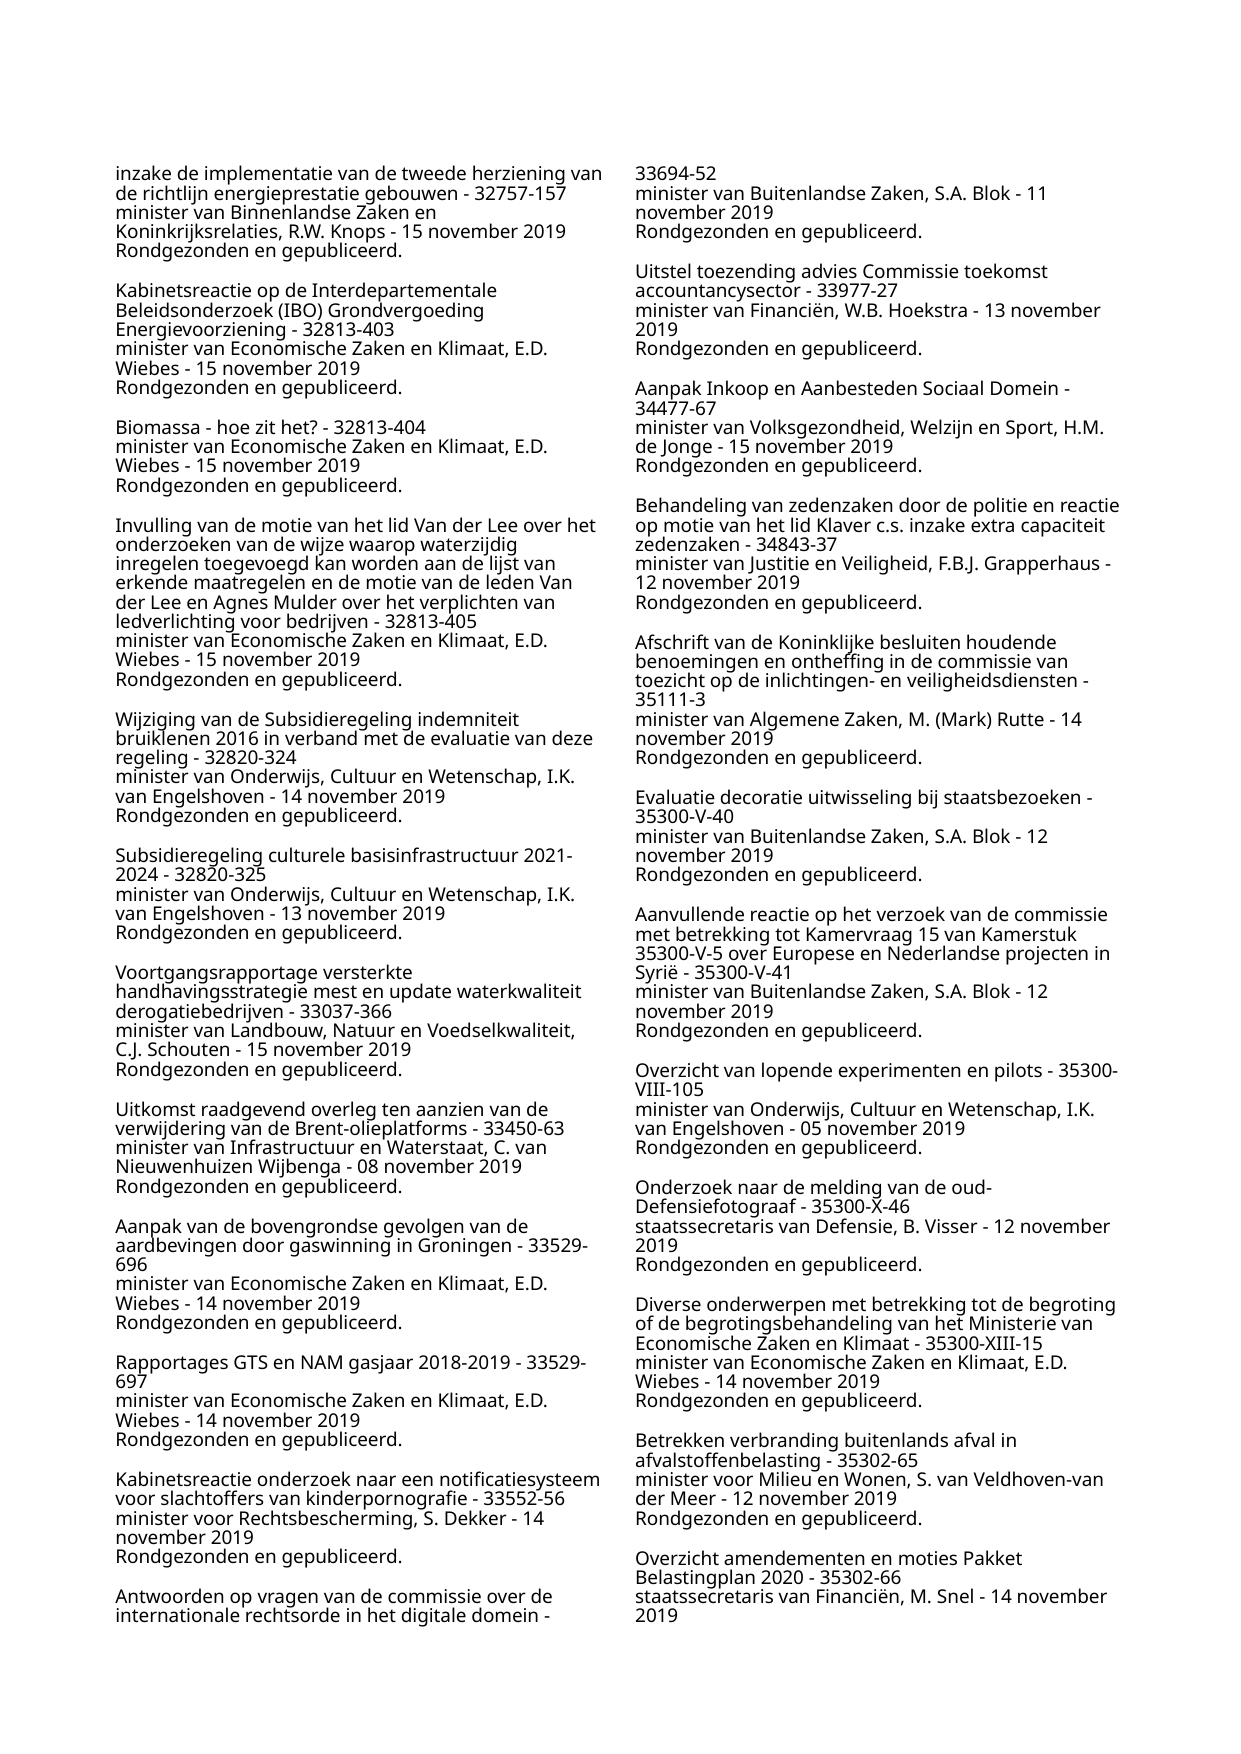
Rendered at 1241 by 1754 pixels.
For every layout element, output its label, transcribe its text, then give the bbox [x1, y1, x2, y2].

text Overzicht amendementen en moties Pakket Belastingplan 2020 - 35302-66 [635, 1549, 1125, 1588]
text Behandeling van zedenzaken door de politie en reactie op motie van het lid Klaver c.s. inzake extra capaciteit zedenzaken - 34843-37 [635, 497, 1125, 555]
text Antwoorden op vragen van de commissie over de internationale rechtsorde in het digitale domein [115, 1588, 605, 1627]
text Biomassa - hoe zit het? - 32813-404 [115, 419, 605, 438]
text minister van Buitenlandse Zaken, S.A. Blok - 11 november 2019 [635, 184, 1125, 223]
text minister van Economische Zaken en Klimaat, E.D. Wiebes - 15 november 2019 [115, 438, 605, 477]
text minister voor Milieu en Wonen, S. van Veldhoven-van der Meer - 12 november 2019 [635, 1471, 1125, 1509]
text minister van Volksgezondheid, Welzijn en Sport, H.M. de Jonge - 15 november 2019 [635, 419, 1125, 457]
text minister van Economische Zaken en Klimaat, E.D. Wiebes - 15 november 2019 [115, 632, 605, 671]
text minister van Onderwijs, Cultuur en Wetenschap, I.K. van Engelshoven - 05 november 2019 [635, 1101, 1125, 1139]
text Rondgezonden en gepubliceerd. [115, 807, 605, 826]
text Subsidieregeling culturele basisinfrastructuur 2021-2024 - 32820-325 [115, 847, 605, 886]
text minister van Algemene Zaken, M. (Mark) Rutte - 14 november 2019 [635, 711, 1125, 749]
text minister van Onderwijs, Cultuur en Wetenschap, I.K. van Engelshoven - 13 november 2019 [115, 886, 605, 924]
text Rondgezonden en gepubliceerd. [635, 749, 1125, 768]
text minister van Onderwijs, Cultuur en Wetenschap, I.K. van Engelshoven - 14 november 2019 [115, 768, 605, 807]
text Rondgezonden en gepubliceerd. [635, 1256, 1125, 1275]
text Rondgezonden en gepubliceerd. [115, 1548, 605, 1567]
text minister van Landbouw, Natuur en Voedselkwaliteit, C.J. Schouten - 15 november 2019 [115, 1022, 605, 1061]
text Betrekken verbranding buitenlands afval in afvalstoffenbelasting - 35302-65 [635, 1432, 1125, 1471]
text Voortgangsrapportage versterkte handhavingsstrategie mest en update waterkwaliteit derogatiebedrijven - 33037-366 [115, 964, 605, 1022]
text Afschrift van de Koninklijke besluiten houdende benoemingen en ontheffing in de commissie van toezicht op de inlichtingen- en veiligheidsdiensten - 35111-3 [635, 634, 1125, 711]
text Rondgezonden en gepubliceerd. [115, 379, 605, 398]
text Rondgezonden en gepubliceerd. [115, 924, 605, 943]
text Rondgezonden en gepubliceerd. [115, 242, 605, 262]
text - 33694-52 [635, 165, 1125, 184]
text Uitstel toezending advies Commissie toekomst accountancysector - 33977-27 [635, 263, 1125, 302]
text Overzicht van lopende experimenten en pilots - 35300-VIII-105 [635, 1062, 1125, 1101]
text Rondgezonden en gepubliceerd. [635, 866, 1125, 886]
text Evaluatie decoratie uitwisseling bij staatsbezoeken - 35300-V-40 [635, 789, 1125, 828]
text Wijziging van de Subsidieregeling indemniteit bruiklenen 2016 in verband met de evaluatie van deze regeling - 32820-324 [115, 711, 605, 768]
text minister van Economische Zaken en Klimaat, E.D. Wiebes - 14 november 2019 [635, 1354, 1125, 1392]
text Aanpak Inkoop en Aanbesteden Sociaal Domein - 34477-67 [635, 380, 1125, 419]
text minister van Economische Zaken en Klimaat, E.D. Wiebes - 14 november 2019 [115, 1392, 605, 1431]
text Rondgezonden en gepubliceerd. [115, 477, 605, 496]
text Rondgezonden en gepubliceerd. [115, 671, 605, 690]
text Rondgezonden en gepubliceerd. [115, 1431, 605, 1450]
text Kabinetsreactie op de Interdepartementale Beleidsonderzoek (IBO) Grondvergoeding Energievoorziening - 32813-403 [115, 282, 605, 340]
text Rondgezonden en gepubliceerd. [635, 1139, 1125, 1158]
text staatssecretaris van Defensie, B. Visser - 12 november 2019 [635, 1218, 1125, 1256]
text Diverse onderwerpen met betrekking tot de begroting of de begrotingsbehandeling van het Ministerie van Economische Zaken en Klimaat - 35300-XIII-15 [635, 1296, 1125, 1354]
text Rondgezonden en gepubliceerd. [635, 594, 1125, 613]
text Invulling van de motie van het lid Van der Lee over het onderzoeken van de wijze waarop waterzijdig inregelen toegevoegd kan worden aan de lijst van erkende maatregelen en de motie van de leden Van der Lee en Agnes Mulder over het verplichten van ledverlichting voor bedrijven - 32813-405 [115, 517, 605, 632]
text minister van Buitenlandse Zaken, S.A. Blok - 12 november 2019 [635, 983, 1125, 1022]
text Aanvullende reactie op het verzoek van de commissie met betrekking tot Kamervraag 15 van Kamerstuk 35300-V-5 over Europese en Nederlandse projecten in Syrië - 35300-V-41 [635, 906, 1125, 983]
text Rondgezonden en gepubliceerd. [635, 340, 1125, 359]
text staatssecretaris van Financiën, M. Snel - 14 november 2019 [635, 1588, 1125, 1627]
text minister van Infrastructuur en Waterstaat, C. van Nieuwenhuizen Wijbenga - 08 november 2019 [115, 1139, 605, 1178]
text Rondgezonden en gepubliceerd. [115, 1314, 605, 1333]
text minister van Justitie en Veiligheid, F.B.J. Grapperhaus - 12 november 2019 [635, 555, 1125, 594]
text Rondgezonden en gepubliceerd. [635, 457, 1125, 477]
text Kabinetsreactie onderzoek naar een notificatiesysteem voor slachtoffers van kinderpornografie - 33552-56 [115, 1471, 605, 1509]
text Rondgezonden en gepubliceerd. [635, 1509, 1125, 1529]
text Rondgezonden en gepubliceerd. [635, 1022, 1125, 1041]
text minister van Economische Zaken en Klimaat, E.D. Wiebes - 15 november 2019 [115, 340, 605, 379]
text Rondgezonden en gepubliceerd. [115, 1178, 605, 1197]
text minister voor Rechtsbescherming, S. Dekker - 14 november 2019 [115, 1509, 605, 1548]
text Uitkomst raadgevend overleg ten aanzien van de verwijdering van de Brent-olieplatforms - 33450-63 [115, 1101, 605, 1139]
text Rapportages GTS en NAM gasjaar 2018-2019 - 33529-697 [115, 1354, 605, 1392]
text minister van Financiën, W.B. Hoekstra - 13 november 2019 [635, 302, 1125, 340]
text Rondgezonden en gepubliceerd. [115, 1061, 605, 1080]
text Rondgezonden en gepubliceerd. [635, 223, 1125, 242]
text Aanpak van de bovengrondse gevolgen van de aardbevingen door gaswinning in Groningen - 33529-696 [115, 1218, 605, 1275]
text minister van Binnenlandse Zaken en Koninkrijksrelaties, R.W. Knops - 15 november 2019 [115, 204, 605, 242]
text Onderzoek naar de melding van de oud-Defensiefotograaf - 35300-X-46 [635, 1179, 1125, 1218]
text inzake de implementatie van de tweede herziening van de richtlijn energieprestatie gebouwen - 32757-157 [115, 165, 605, 204]
text Rondgezonden en gepubliceerd. [635, 1392, 1125, 1412]
text minister van Buitenlandse Zaken, S.A. Blok - 12 november 2019 [635, 828, 1125, 866]
text minister van Economische Zaken en Klimaat, E.D. Wiebes - 14 november 2019 [115, 1275, 605, 1314]
